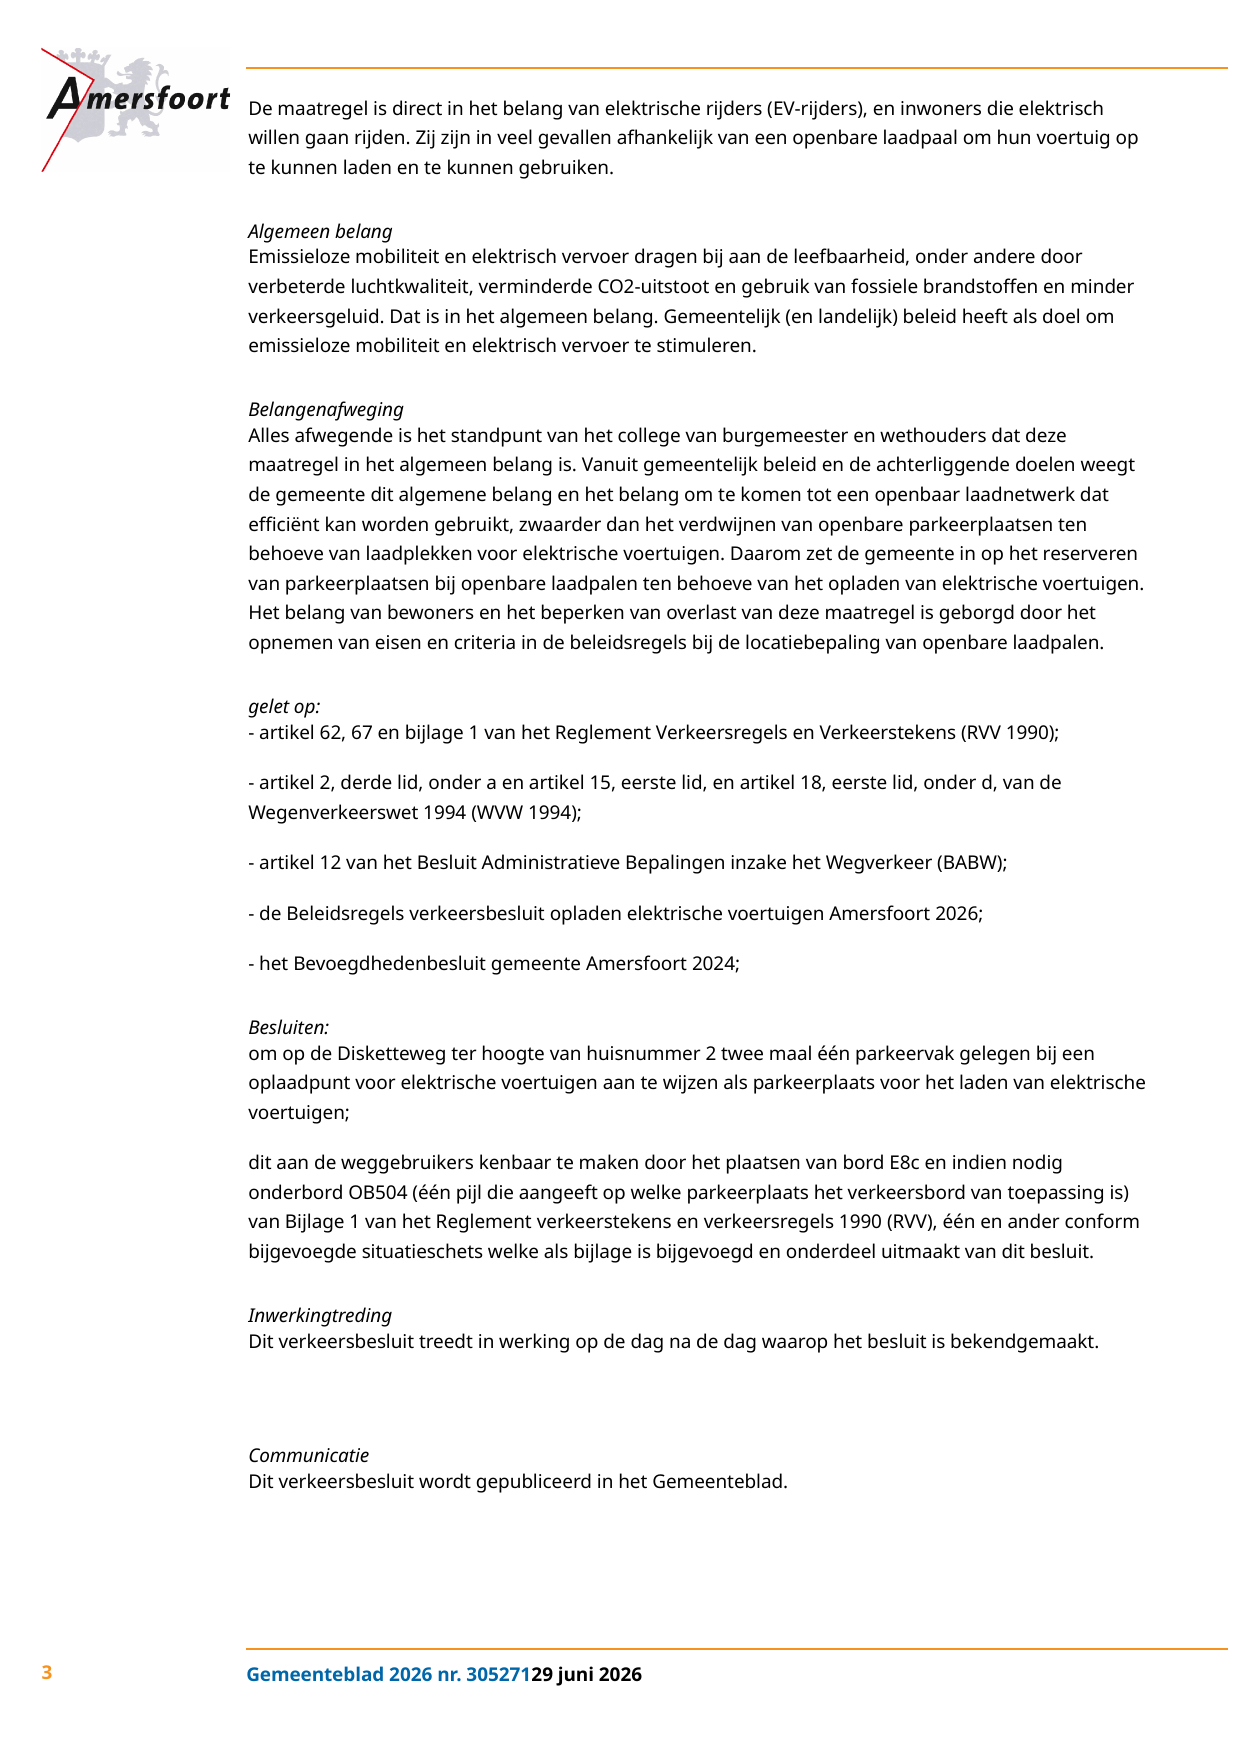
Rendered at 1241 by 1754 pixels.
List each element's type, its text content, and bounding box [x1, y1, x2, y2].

text - het Bevoegdhedenbesluit gemeente Amersfoort 2024; [248, 950, 1152, 976]
text Dit verkeersbesluit treedt in werking op de dag na de dag waarop het besluit is bekendgemaakt. [248, 1328, 1152, 1353]
text Dit verkeersbesluit wordt gepubliceerd in het Gemeenteblad. [248, 1468, 1152, 1494]
text Communicatie [248, 1442, 1152, 1468]
text Belangenafweging [248, 396, 1152, 422]
text - artikel 2, derde lid, onder a en artikel 15, eerste lid, en artikel 18, eerste lid, onder d, van de Wegenverkeerswet 1994 (WVW 1994); [248, 769, 1152, 824]
text - de Beleidsregels verkeersbesluit opladen elektrische voertuigen Amersfoort 2026; [248, 900, 1152, 925]
text - artikel 12 van het Besluit Administratieve Bepalingen inzake het Wegverkeer (BABW); [248, 849, 1152, 875]
text Alles afwegende is het standpunt van het college van burgemeester en wethouders dat deze maatregel in het algemeen belang is. Vanuit gemeentelijk beleid en de achterliggende doelen weegt de gemeente dit algemene belang en het belang om te komen tot een openbaar laadnetwerk dat efficiënt kan worden gebruikt, zwaarder dan het verdwijnen van openbare parkeerplaatsen ten behoeve van laadplekken voor elektrische voertuigen. Daarom zet de gemeente in op het reserveren van parkeerplaatsen bij openbare laadpalen ten behoeve van het opladen van elektrische voertuigen. Het belang van bewoners en het beperken van overlast van deze maatregel is geborgd door het opnemen van eisen en criteria in de beleidsregels bij de locatiebepaling van openbare laadpalen. [248, 422, 1152, 655]
text De maatregel is direct in het belang van elektrische rijders (EV-rijders), en inwoners die elektrisch willen gaan rijden. Zij zijn in veel gevallen afhankelijk van een openbare laadpaal om hun voertuig op te kunnen laden en te kunnen gebruiken. [248, 95, 1152, 180]
text - artikel 62, 67 en bijlage 1 van het Reglement Verkeersregels en Verkeerstekens (RVV 1990); [248, 719, 1152, 744]
picture [41, 47, 231, 172]
text gelet op: [248, 693, 1152, 719]
text om op de Disketteweg ter hoogte van huisnummer 2 twee maal één parkeervak gelegen bij een oplaadpunt voor elektrische voertuigen aan te wijzen als parkeerplaats voor het laden van elektrische voertuigen; [248, 1040, 1152, 1125]
text Besluiten: [248, 1014, 1152, 1040]
text Inwerkingtreding [248, 1302, 1152, 1328]
text Algemeen belang [248, 218, 1152, 244]
text dit aan de weggebruikers kenbaar te maken door het plaatsen van bord E8c en indien nodig onderbord OB504 (één pijl die aangeeft op welke parkeerplaats het verkeersbord van toepassing is) van Bijlage 1 van het Reglement verkeerstekens en verkeersregels 1990 (RVV), één en ander conform bijgevoegde situatieschets welke als bijlage is bijgevoegd en onderdeel uitmaakt van dit besluit. [248, 1149, 1152, 1264]
text Emissieloze mobiliteit en elektrisch vervoer dragen bij aan de leefbaarheid, onder andere door verbeterde luchtkwaliteit, verminderde CO2-uitstoot en gebruik van fossiele brandstoffen en minder verkeersgeluid. Dat is in het algemeen belang. Gemeentelijk (en landelijk) beleid heeft als doel om emissieloze mobiliteit en elektrisch vervoer te stimuleren. [248, 244, 1152, 358]
